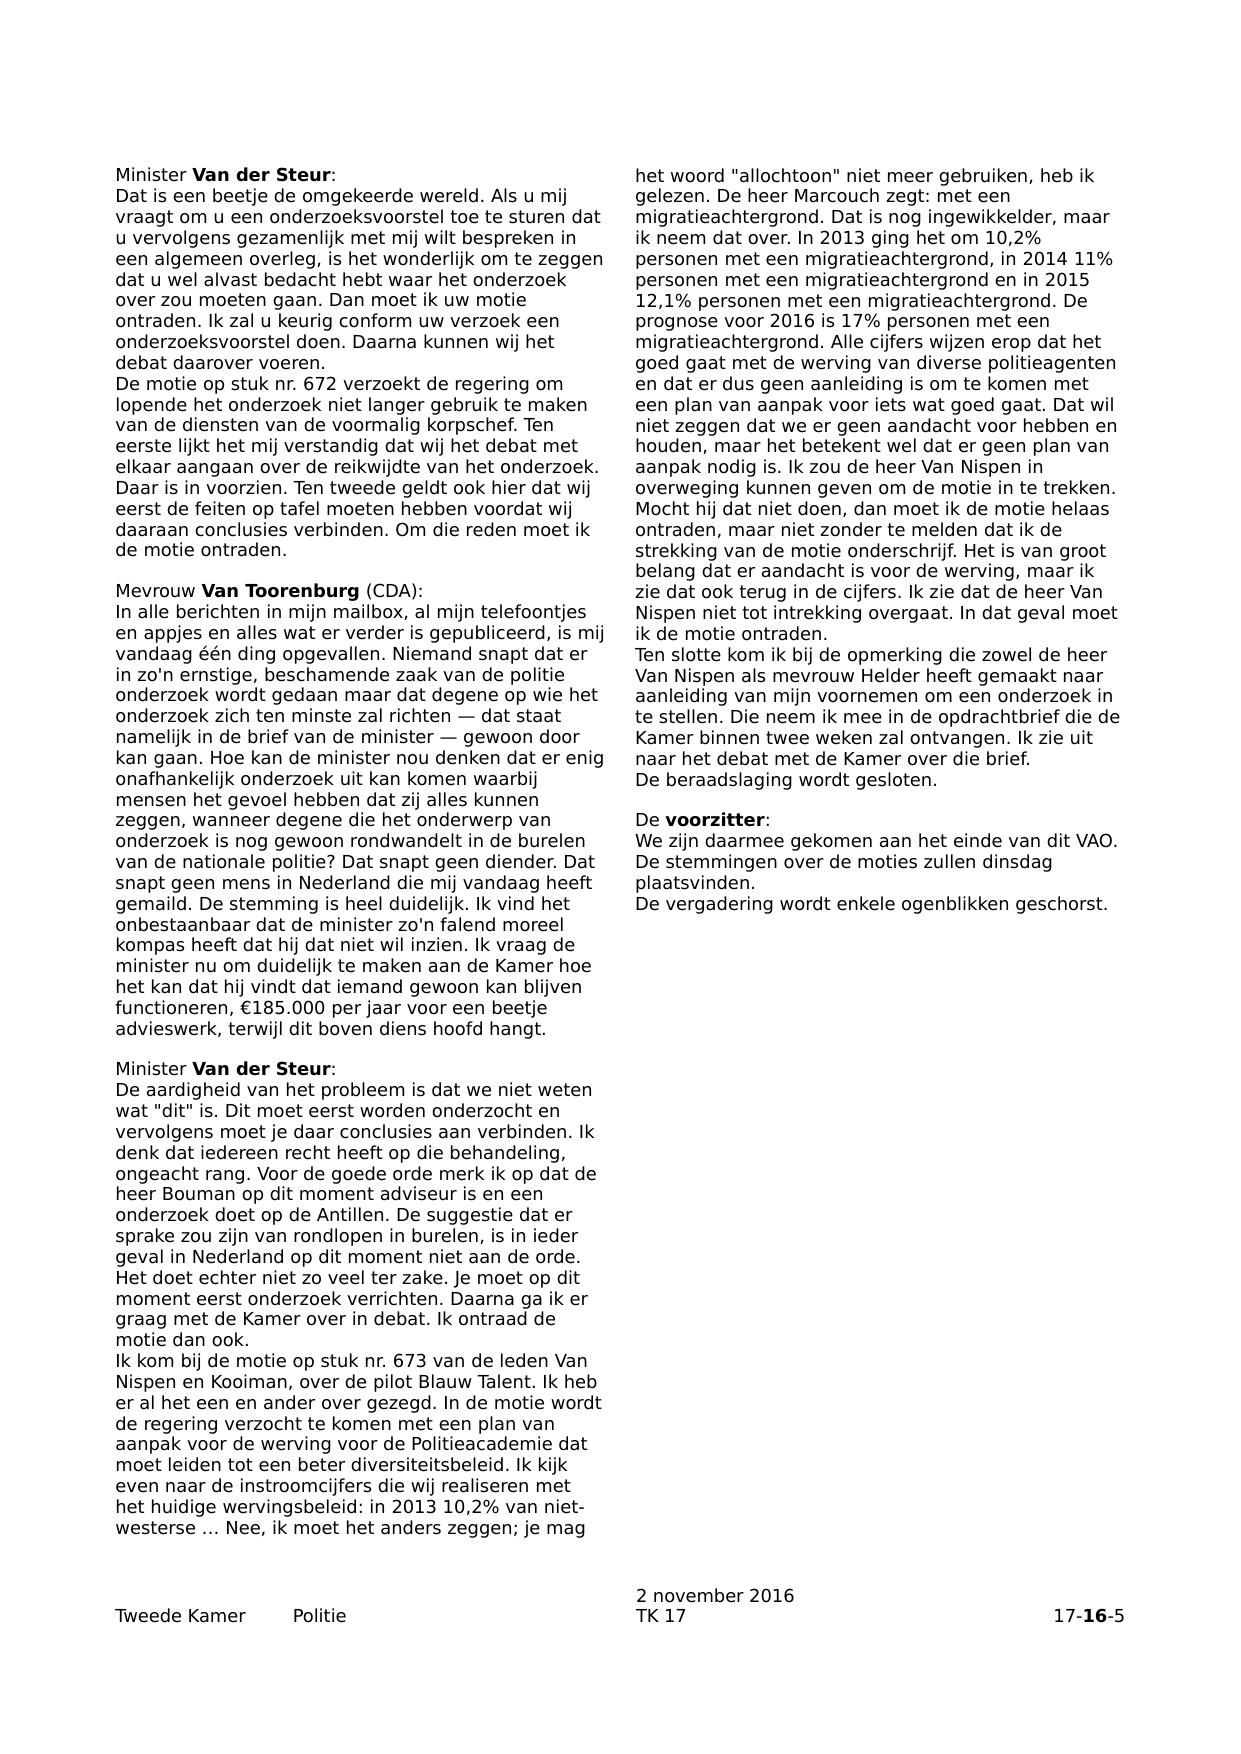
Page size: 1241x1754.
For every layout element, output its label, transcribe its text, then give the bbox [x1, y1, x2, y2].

text De voorzitter: [635, 810, 1125, 831]
text We zijn daarmee gekomen aan het einde van dit VAO. De stemmingen over de moties zullen dinsdag plaatsvinden. [635, 831, 1125, 893]
text De aardigheid van het probleem is dat we niet weten wat "dit" is. Dit moet eerst worden onderzocht en vervolgens moet je daar conclusies aan verbinden. Ik denk dat iedereen recht heeft op die behandeling, ongeacht rang. Voor de goede orde merk ik op dat de heer Bouman op dit moment adviseur is en een onderzoek doet op de Antillen. De suggestie dat er sprake zou zijn van rondlopen in burelen, is in ieder geval in Nederland op dit moment niet aan de orde. Het doet echter niet zo veel ter zake. Je moet op dit moment eerst onderzoek verrichten. Daarna ga ik er graag met de Kamer over in debat. Ik ontraad de motie dan ook. [115, 1080, 605, 1351]
text De motie op stuk nr. 672 verzoekt de regering om lopende het onderzoek niet langer gebruik te maken van de diensten van de voormalig korpschef. Ten eerste lijkt het mij verstandig dat wij het debat met elkaar aangaan over de reikwijdte van het onderzoek. Daar is in voorzien. Ten tweede geldt ook hier dat wij eerst de feiten op tafel moeten hebben voordat wij daaraan conclusies verbinden. Om die reden moet ik de motie ontraden. [115, 373, 605, 561]
text Minister Van der Steur: [115, 165, 605, 186]
text Ten slotte kom ik bij de opmerking die zowel de heer Van Nispen als mevrouw Helder heeft gemaakt naar aanleiding van mijn voornemen om een onderzoek in te stellen. Die neem ik mee in de opdrachtbrief die de Kamer binnen twee weken zal ontvangen. Ik zie uit naar het debat met de Kamer over die brief. [635, 644, 1125, 769]
text De beraadslaging wordt gesloten. [635, 769, 1125, 790]
text In alle berichten in mijn mailbox, al mijn telefoontjes en appjes en alles wat er verder is gepubliceerd, is mij vandaag één ding opgevallen. Niemand snapt dat er in zo'n ernstige, beschamende zaak van de politie onderzoek wordt gedaan maar dat degene op wie het onderzoek zich ten minste zal richten — dat staat namelijk in de brief van de minister — gewoon door kan gaan. Hoe kan de minister nou denken dat er enig onafhankelijk onderzoek uit kan komen waarbij mensen het gevoel hebben dat zij alles kunnen zeggen, wanneer degene die het onderwerp van onderzoek is nog gewoon rondwandelt in de burelen van de nationale politie? Dat snapt geen diender. Dat snapt geen mens in Nederland die mij vandaag heeft gemaild. De stemming is heel duidelijk. Ik vind het onbestaanbaar dat de minister zo'n falend moreel kompas heeft dat hij dat niet wil inzien. Ik vraag de minister nu om duidelijk te maken aan de Kamer hoe het kan dat hij vindt dat iemand gewoon kan blijven functioneren, €185.000 per jaar voor een beetje advieswerk, terwijl dit boven diens hoofd hangt. [115, 602, 605, 1039]
text Dat is een beetje de omgekeerde wereld. Als u mij vraagt om u een onderzoeksvoorstel toe te sturen dat u vervolgens gezamenlijk met mij wilt bespreken in een algemeen overleg, is het wonderlijk om te zeggen dat u wel alvast bedacht hebt waar het onderzoek over zou moeten gaan. Dan moet ik uw motie ontraden. Ik zal u keurig conform uw verzoek een onderzoeksvoorstel doen. Daarna kunnen wij het debat daarover voeren. [115, 186, 605, 373]
text Minister Van der Steur: [115, 1059, 605, 1080]
text het woord "allochtoon" niet meer gebruiken, heb ik gelezen. De heer Marcouch zegt: met een migratieachtergrond. Dat is nog ingewikkelder, maar ik neem dat over. In 2013 ging het om 10,2% personen met een migratieachtergrond, in 2014 11% personen met een migratieachtergrond en in 2015 12,1% personen met een migratieachtergrond. De prognose voor 2016 is 17% personen met een migratieachtergrond. Alle cijfers wijzen erop dat het goed gaat met de werving van diverse politieagenten en dat er dus geen aanleiding is om te komen met een plan van aanpak voor iets wat goed gaat. Dat wil niet zeggen dat we er geen aandacht voor hebben en houden, maar het betekent wel dat er geen plan van aanpak nodig is. Ik zou de heer Van Nispen in overweging kunnen geven om de motie in te trekken. Mocht hij dat niet doen, dan moet ik de motie helaas ontraden, maar niet zonder te melden dat ik de strekking van de motie onderschrijf. Het is van groot belang dat er aandacht is voor de werving, maar ik zie dat ook terug in de cijfers. Ik zie dat de heer Van Nispen niet tot intrekking overgaat. In dat geval moet ik de motie ontraden. [635, 165, 1125, 644]
text Mevrouw Van Toorenburg (CDA): [115, 581, 605, 602]
text De vergadering wordt enkele ogenblikken geschorst. [635, 893, 1125, 914]
text Ik kom bij de motie op stuk nr. 673 van de leden Van Nispen en Kooiman, over de pilot Blauw Talent. Ik heb er al het een en ander over gezegd. In de motie wordt de regering verzocht te komen met een plan van aanpak voor de werving voor de Politieacademie dat moet leiden tot een beter diversiteitsbeleid. Ik kijk even naar de instroomcijfers die wij realiseren met het huidige wervingsbeleid: in 2013 10,2% van niet-westerse … Nee, ik moet het anders zeggen; je mag [115, 1351, 605, 1538]
